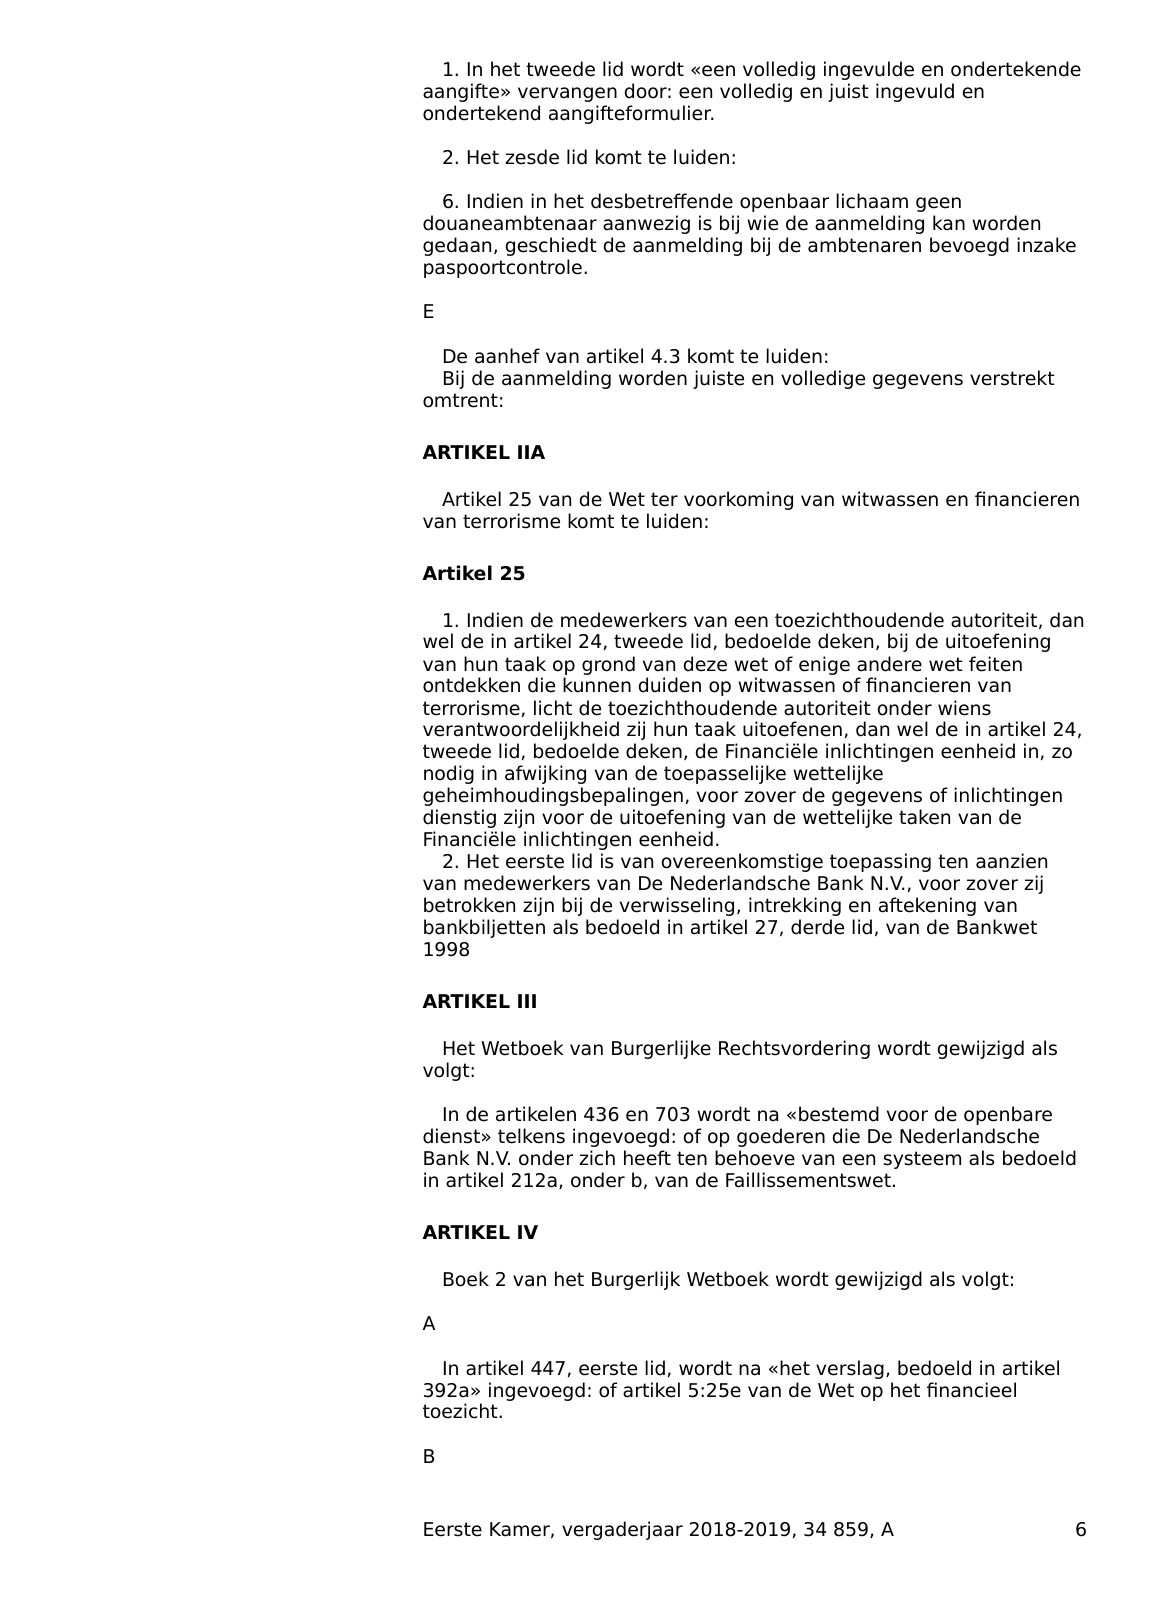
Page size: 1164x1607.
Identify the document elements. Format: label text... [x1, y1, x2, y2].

subtitle ARTIKEL IV [422, 1222, 1087, 1244]
text In de artikelen 436 en 703 wordt na «bestemd voor de openbare dienst» telkens ingevoegd: of op goederen die De Nederlandsche Bank N.V. onder zich heeft ten behoeve van een systeem als bedoeld in artikel 212a, onder b, van de Faillissementswet. [422, 1104, 1087, 1192]
text 6. Indien in het desbetreffende openbaar lichaam geen douaneambtenaar aanwezig is bij wie de aanmelding kan worden gedaan, geschiedt de aanmelding bij de ambtenaren bevoegd inzake paspoortcontrole. [422, 191, 1087, 279]
text In artikel 447, eerste lid, wordt na «het verslag, bedoeld in artikel 392a» ingevoegd: of artikel 5:25e van de Wet op het financieel toezicht. [422, 1357, 1087, 1423]
text 1. Indien de medewerkers van een toezichthoudende autoriteit, dan wel de in artikel 24, tweede lid, bedoelde deken, bij de uitoefening van hun taak op grond van deze wet of enige andere wet feiten ontdekken die kunnen duiden op witwassen of financieren van terrorisme, licht de toezichthoudende autoriteit onder wiens verantwoordelijkheid zij hun taak uitoefenen, dan wel de in artikel 24, tweede lid, bedoelde deken, de Financiële inlichtingen eenheid in, zo nodig in afwijking van de toepasselijke wettelijke geheimhoudingsbepalingen, voor zover de gegevens of inlichtingen dienstig zijn voor de uitoefening van de wettelijke taken van de Financiële inlichtingen eenheid. [422, 609, 1087, 851]
text Artikel 25 van de Wet ter voorkoming van witwassen en financieren van terrorisme komt te luiden: [422, 488, 1087, 532]
text Bij de aanmelding worden juiste en volledige gegevens verstrekt omtrent: [422, 368, 1087, 412]
text Het Wetboek van Burgerlijke Rechtsvordering wordt gewijzigd als volgt: [422, 1038, 1087, 1082]
subtitle ARTIKEL III [422, 991, 1087, 1013]
text 2. Het zesde lid komt te luiden: [422, 147, 1087, 169]
text De aanhef van artikel 4.3 komt te luiden: [422, 346, 1087, 368]
subtitle ARTIKEL IIA [422, 442, 1087, 463]
text 2. Het eerste lid is van overeenkomstige toepassing ten aanzien van medewerkers van De Nederlandsche Bank N.V., voor zover zij betrokken zijn bij de verwisseling, intrekking en aftekening van bankbiljetten als bedoeld in artikel 27, derde lid, van de Bankwet 1998 [422, 851, 1087, 961]
text A [422, 1313, 1087, 1335]
subtitle Artikel 25 [422, 562, 1087, 584]
text B [422, 1446, 1087, 1468]
text 1. In het tweede lid wordt «een volledig ingevulde en ondertekende aangifte» vervangen door: een volledig en juist ingevuld en ondertekend aangifteformulier. [422, 59, 1087, 125]
text Boek 2 van het Burgerlijk Wetboek wordt gewijzigd als volgt: [422, 1269, 1087, 1291]
text E [422, 301, 1087, 323]
